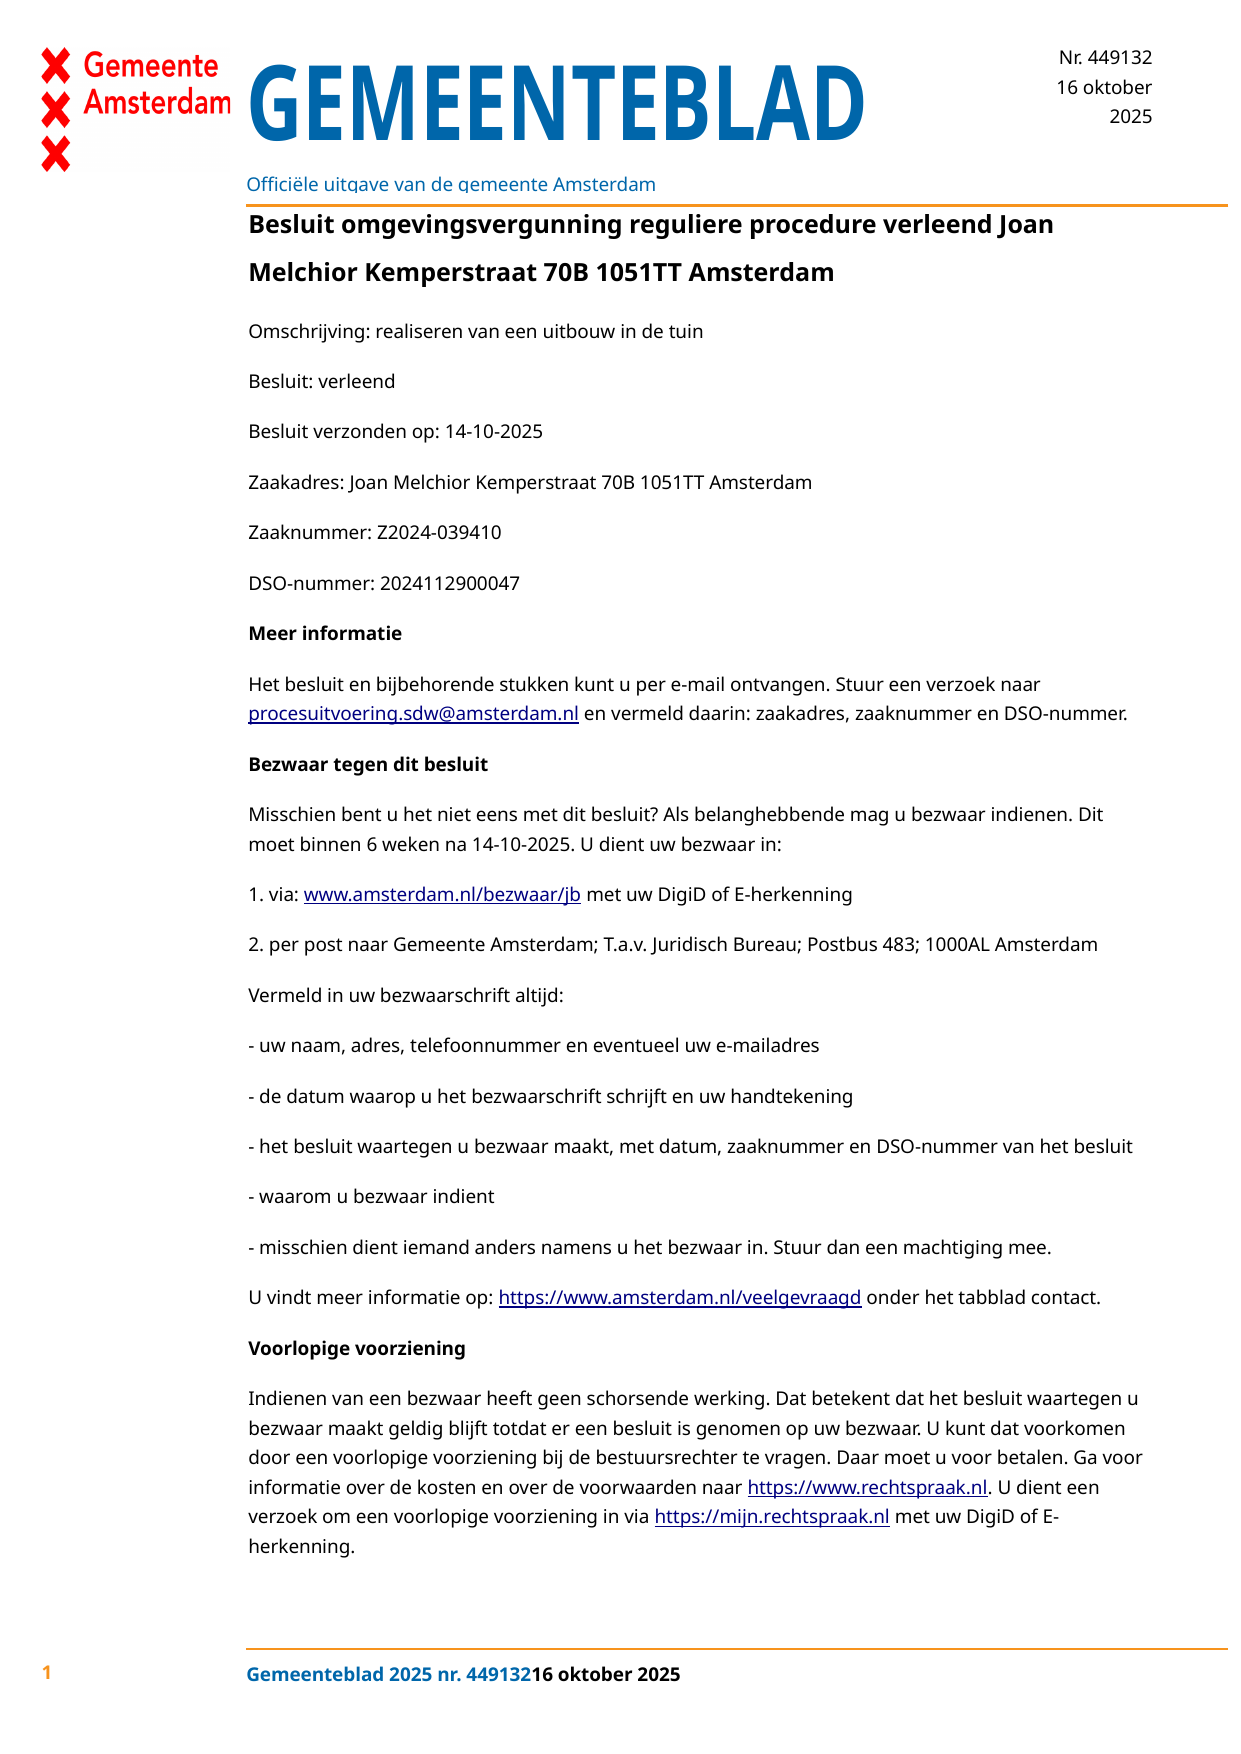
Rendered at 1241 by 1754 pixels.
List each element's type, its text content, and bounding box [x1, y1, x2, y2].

text Misschien bent u het niet eens met dit besluit? Als belanghebbende mag u bezwaar indienen. Dit moet binnen 6 weken na 14-10-2025. U dient uw bezwaar in: [248, 801, 1152, 857]
text - het besluit waartegen u bezwaar maakt, met datum, zaaknummer en DSO-nummer van het besluit [248, 1133, 1152, 1159]
text Besluit: verleend [248, 368, 1152, 394]
text Meer informatie [248, 620, 1152, 646]
text DSO-nummer: 2024112900047 [248, 570, 1152, 596]
text Voorlopige voorziening [248, 1335, 1152, 1361]
text Bezwaar tegen dit besluit [248, 751, 1152, 777]
text Omschrijving: realiseren van een uitbouw in de tuin [248, 318, 1152, 344]
picture [41, 47, 231, 172]
text 2. per post naar Gemeente Amsterdam; T.a.v. Juridisch Bureau; Postbus 483; 1000AL Amsterdam [248, 932, 1152, 957]
text 1. via: www.amsterdam.nl/bezwaar/jb met uw DigiD of E-herkenning [248, 881, 1152, 907]
text - waarom u bezwaar indient [248, 1184, 1152, 1209]
text Zaakadres: Joan Melchior Kemperstraat 70B 1051TT Amsterdam [248, 469, 1152, 495]
text - de datum waarop u het bezwaarschrift schrijft en uw handtekening [248, 1083, 1152, 1109]
text Het besluit en bijbehorende stukken kunt u per e-mail ontvangen. Stuur een verzoek naar procesuitvoering.sdw@amsterdam.nl en vermeld daarin: zaakadres, zaaknummer en DSO-nummer. [248, 671, 1152, 726]
text Besluit omgevingsvergunning reguliere procedure verleend Joan Melchior Kemperstraat 70B 1051TT Amsterdam [248, 207, 1152, 288]
text Zaaknummer: Z2024-039410 [248, 519, 1152, 545]
text - uw naam, adres, telefoonnummer en eventueel uw e-mailadres [248, 1032, 1152, 1058]
text Indienen van een bezwaar heeft geen schorsende werking. Dat betekent dat het besluit waartegen u bezwaar maakt geldig blijft totdat er een besluit is genomen op uw bezwaar. U kunt dat voorkomen door een voorlopige voorziening bij de bestuursrechter te vragen. Daar moet u voor betalen. Ga voor informatie over de kosten en over de voorwaarden naar https://www.rechtspraak.nl. U dient een verzoek om een voorlopige voorziening in via https://mijn.rechtspraak.nl met uw DigiD of E-herkenning. [248, 1385, 1152, 1559]
text Besluit verzonden op: 14-10-2025 [248, 419, 1152, 444]
text Vermeld in uw bezwaarschrift altijd: [248, 982, 1152, 1008]
text U vindt meer informatie op: https://www.amsterdam.nl/veelgevraagd onder het tabblad contact. [248, 1284, 1152, 1310]
text - misschien dient iemand anders namens u het bezwaar in. Stuur dan een machtiging mee. [248, 1234, 1152, 1260]
